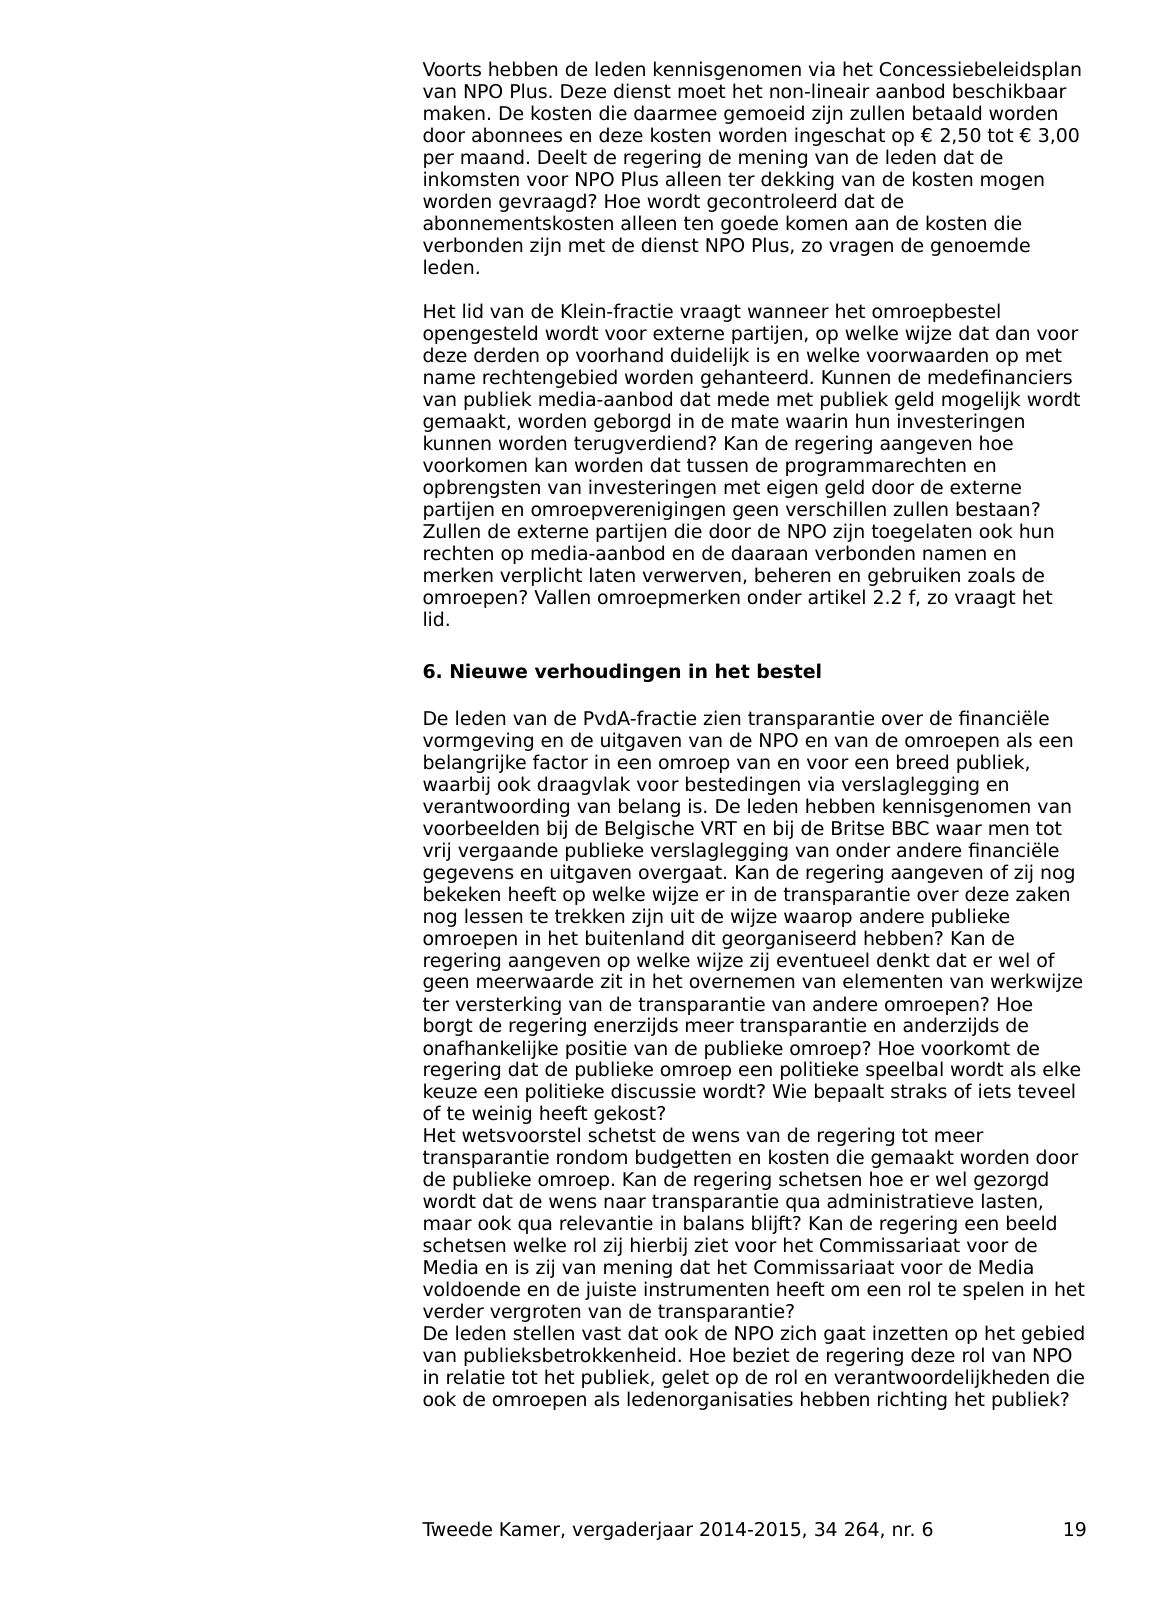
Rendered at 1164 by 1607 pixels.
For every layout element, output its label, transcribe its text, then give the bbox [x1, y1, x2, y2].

text De leden stellen vast dat ook de NPO zich gaat inzetten op het gebied van publieksbetrokkenheid. Hoe beziet de regering deze rol van NPO in relatie tot het publiek, gelet op de rol en verantwoordelijkheden die ook de omroepen als ledenorganisaties hebben richting het publiek? [422, 1323, 1087, 1411]
text Het lid van de Klein-fractie vraagt wanneer het omroepbestel opengesteld wordt voor externe partijen, op welke wijze dat dan voor deze derden op voorhand duidelijk is en welke voorwaarden op met name rechtengebied worden gehanteerd. Kunnen de medefinanciers van publiek media-aanbod dat mede met publiek geld mogelijk wordt gemaakt, worden geborgd in de mate waarin hun investeringen kunnen worden terugverdiend? Kan de regering aangeven hoe voorkomen kan worden dat tussen de programmarechten en opbrengsten van investeringen met eigen geld door de externe partijen en omroepverenigingen geen verschillen zullen bestaan? Zullen de externe partijen die door de NPO zijn toegelaten ook hun rechten op media-aanbod en de daaraan verbonden namen en merken verplicht laten verwerven, beheren en gebruiken zoals de omroepen? Vallen omroepmerken onder artikel 2.2 f, zo vraagt het lid. [422, 301, 1087, 631]
text Voorts hebben de leden kennisgenomen via het Concessiebeleidsplan van NPO Plus. Deze dienst moet het non-lineair aanbod beschikbaar maken. De kosten die daarmee gemoeid zijn zullen betaald worden door abonnees en deze kosten worden ingeschat op € 2,50 tot € 3,00 per maand. Deelt de regering de mening van de leden dat de inkomsten voor NPO Plus alleen ter dekking van de kosten mogen worden gevraagd? Hoe wordt gecontroleerd dat de abonnementskosten alleen ten goede komen aan de kosten die verbonden zijn met de dienst NPO Plus, zo vragen de genoemde leden. [422, 59, 1087, 279]
text Het wetsvoorstel schetst de wens van de regering tot meer transparantie rondom budgetten en kosten die gemaakt worden door de publieke omroep. Kan de regering schetsen hoe er wel gezorgd wordt dat de wens naar transparantie qua administratieve lasten, maar ook qua relevantie in balans blijft? Kan de regering een beeld schetsen welke rol zij hierbij ziet voor het Commissariaat voor de Media en is zij van mening dat het Commissariaat voor de Media voldoende en de juiste instrumenten heeft om een rol te spelen in het verder vergroten van de transparantie? [422, 1125, 1087, 1323]
text De leden van de PvdA-fractie zien transparantie over de financiële vormgeving en de uitgaven van de NPO en van de omroepen als een belangrijke factor in een omroep van en voor een breed publiek, waarbij ook draagvlak voor bestedingen via verslaglegging en verantwoording van belang is. De leden hebben kennisgenomen van voorbeelden bij de Belgische VRT en bij de Britse BBC waar men tot vrij vergaande publieke verslaglegging van onder andere financiële gegevens en uitgaven overgaat. Kan de regering aangeven of zij nog bekeken heeft op welke wijze er in de transparantie over deze zaken nog lessen te trekken zijn uit de wijze waarop andere publieke omroepen in het buitenland dit georganiseerd hebben? Kan de regering aangeven op welke wijze zij eventueel denkt dat er wel of geen meerwaarde zit in het overnemen van elementen van werkwijze ter versterking van de transparantie van andere omroepen? Hoe borgt de regering enerzijds meer transparantie en anderzijds de onafhankelijke positie van de publieke omroep? Hoe voorkomt de regering dat de publieke omroep een politieke speelbal wordt als elke keuze een politieke discussie wordt? Wie bepaalt straks of iets teveel of te weinig heeft gekost? [422, 708, 1087, 1125]
subtitle 6. Nieuwe verhoudingen in het bestel [422, 661, 1087, 683]
